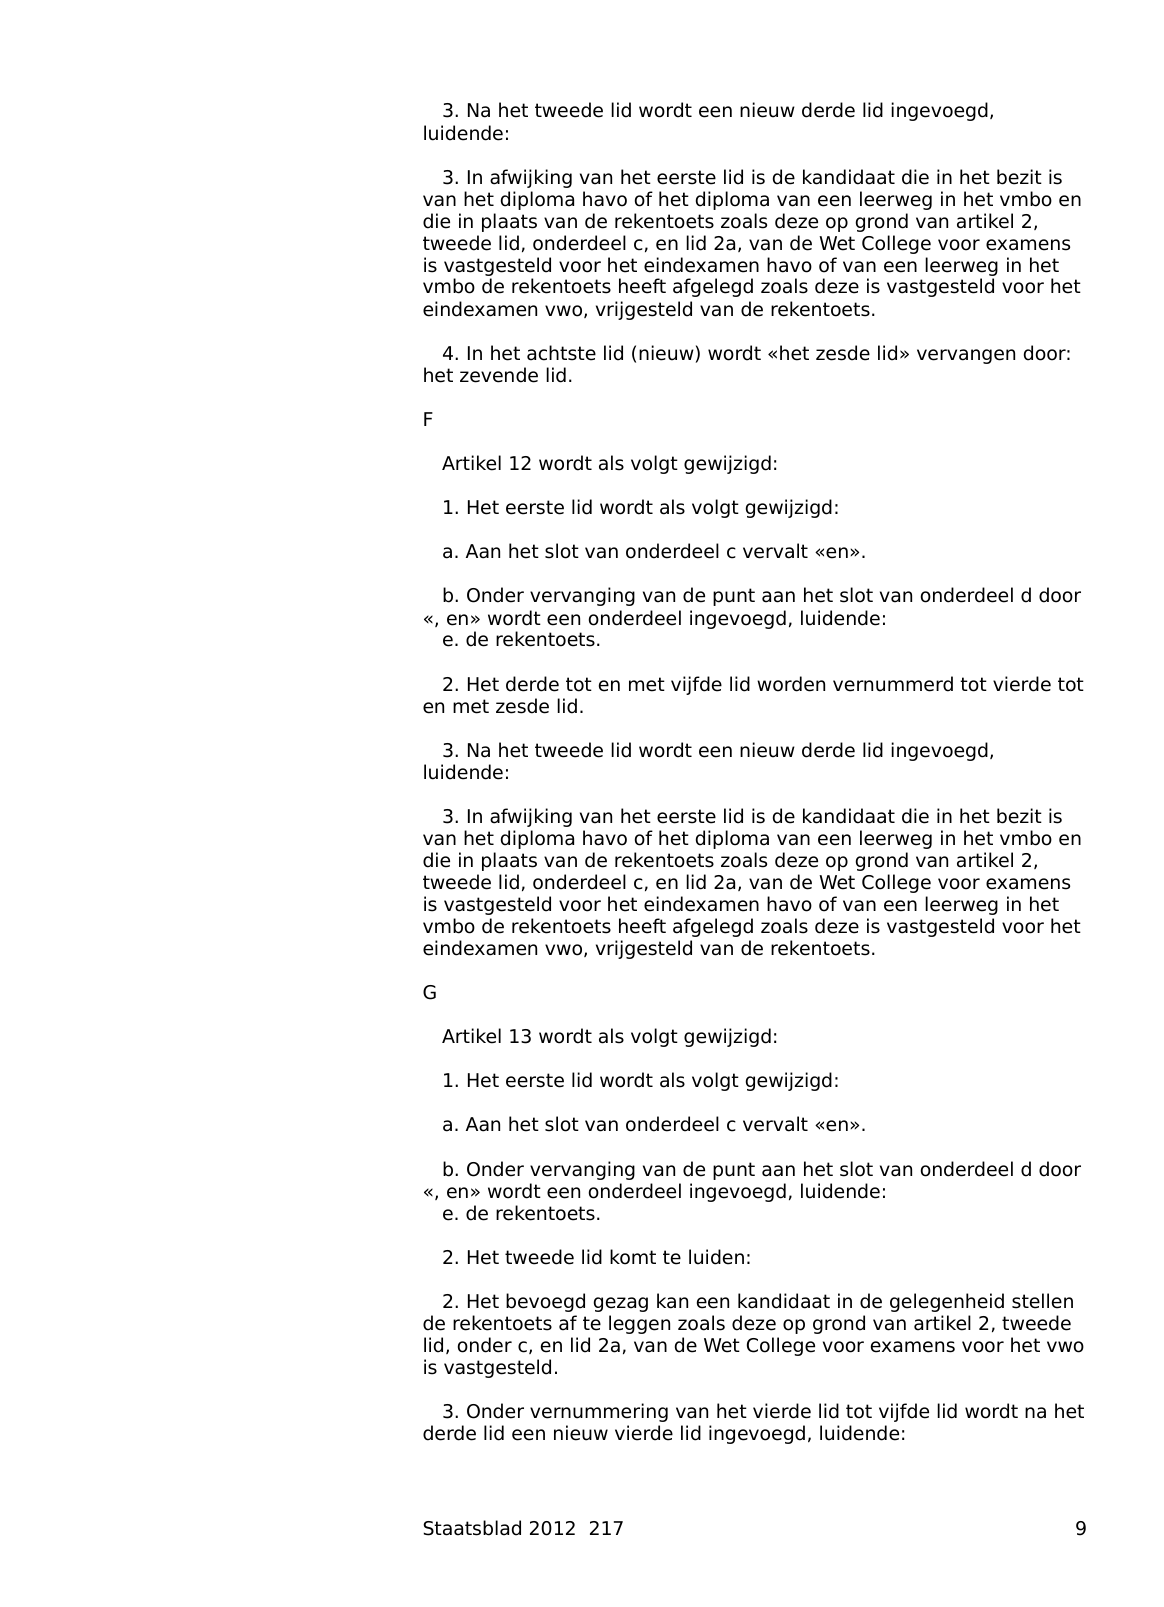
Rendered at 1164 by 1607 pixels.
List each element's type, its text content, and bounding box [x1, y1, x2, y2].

text 3. Onder vernummering van het vierde lid tot vijfde lid wordt na het derde lid een nieuw vierde lid ingevoegd, luidende: [422, 1401, 1087, 1445]
text Artikel 13 wordt als volgt gewijzigd: [422, 1026, 1087, 1048]
text b. Onder vervanging van de punt aan het slot van onderdeel d door «, en» wordt een onderdeel ingevoegd, luidende: [422, 1158, 1087, 1202]
text G [422, 982, 1087, 1004]
text e. de rekentoets. [422, 629, 1087, 651]
text e. de rekentoets. [422, 1202, 1087, 1224]
text 1. Het eerste lid wordt als volgt gewijzigd: [422, 1070, 1087, 1092]
text 2. Het bevoegd gezag kan een kandidaat in de gelegenheid stellen de rekentoets af te leggen zoals deze op grond van artikel 2, tweede lid, onder c, en lid 2a, van de Wet College voor examens voor het vwo is vastgesteld. [422, 1291, 1087, 1379]
text 3. In afwijking van het eerste lid is de kandidaat die in het bezit is van het diploma havo of het diploma van een leerweg in het vmbo en die in plaats van de rekentoets zoals deze op grond van artikel 2, tweede lid, onderdeel c, en lid 2a, van de Wet College voor examens is vastgesteld voor het eindexamen havo of van een leerweg in het vmbo de rekentoets heeft afgelegd zoals deze is vastgesteld voor het eindexamen vwo, vrijgesteld van de rekentoets. [422, 167, 1087, 320]
text b. Onder vervanging van de punt aan het slot van onderdeel d door «, en» wordt een onderdeel ingevoegd, luidende: [422, 585, 1087, 629]
text 1. Het eerste lid wordt als volgt gewijzigd: [422, 497, 1087, 519]
text 4. In het achtste lid (nieuw) wordt «het zesde lid» vervangen door: het zevende lid. [422, 343, 1087, 387]
text a. Aan het slot van onderdeel c vervalt «en». [422, 1114, 1087, 1136]
text 2. Het derde tot en met vijfde lid worden vernummerd tot vierde tot en met zesde lid. [422, 673, 1087, 717]
text a. Aan het slot van onderdeel c vervalt «en». [422, 541, 1087, 563]
text 3. In afwijking van het eerste lid is de kandidaat die in het bezit is van het diploma havo of het diploma van een leerweg in het vmbo en die in plaats van de rekentoets zoals deze op grond van artikel 2, tweede lid, onderdeel c, en lid 2a, van de Wet College voor examens is vastgesteld voor het eindexamen havo of van een leerweg in het vmbo de rekentoets heeft afgelegd zoals deze is vastgesteld voor het eindexamen vwo, vrijgesteld van de rekentoets. [422, 806, 1087, 960]
text 3. Na het tweede lid wordt een nieuw derde lid ingevoegd, luidende: [422, 740, 1087, 784]
text 3. Na het tweede lid wordt een nieuw derde lid ingevoegd, luidende: [422, 100, 1087, 144]
text F [422, 409, 1087, 431]
text Artikel 12 wordt als volgt gewijzigd: [422, 453, 1087, 475]
text 2. Het tweede lid komt te luiden: [422, 1247, 1087, 1269]
